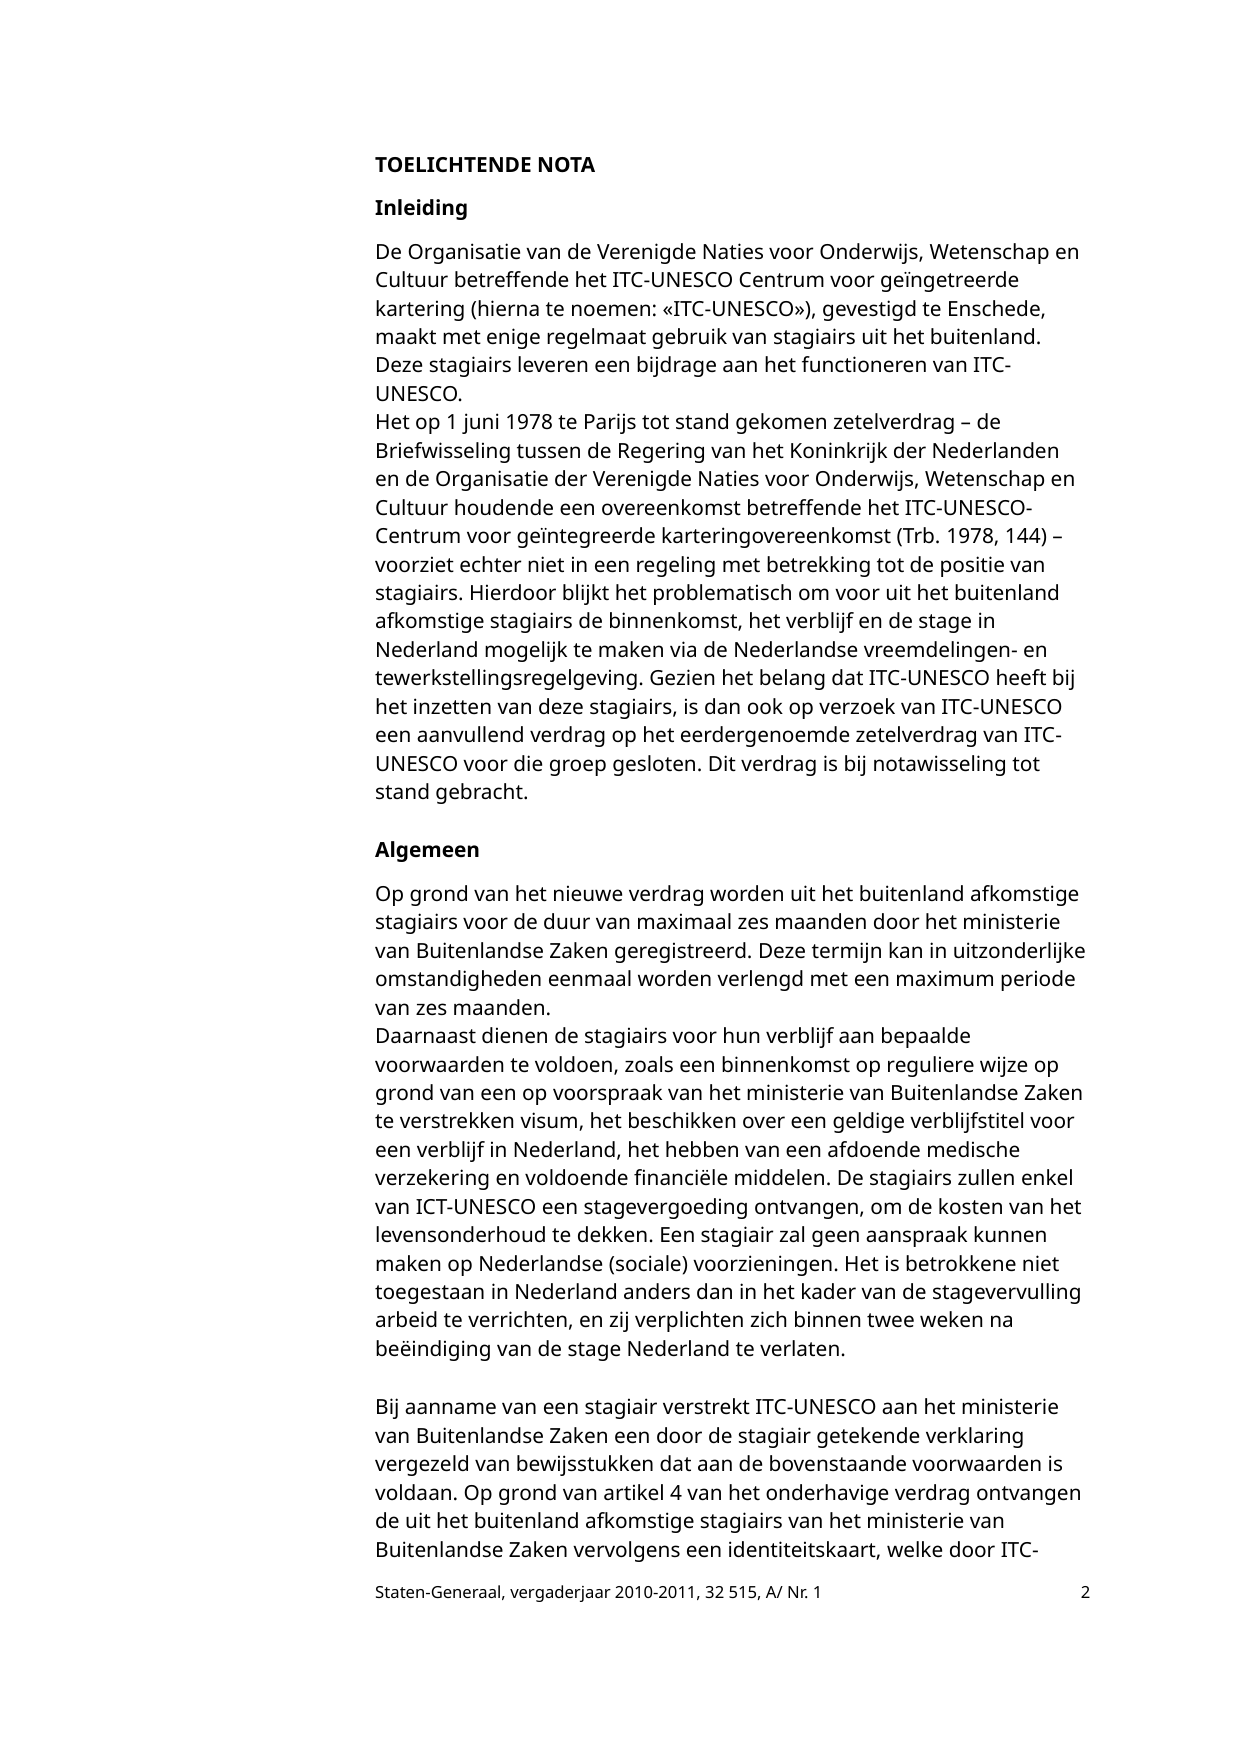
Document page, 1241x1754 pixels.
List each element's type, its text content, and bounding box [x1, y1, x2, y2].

text De Organisatie van de Verenigde Naties voor Onderwijs, Wetenschap en Cultuur betreffende het ITC-UNESCO Centrum voor geïngetreerde kartering (hierna te noemen: «ITC-UNESCO»), gevestigd te Enschede, maakt met enige regelmaat gebruik van stagiairs uit het buitenland. Deze stagiairs leveren een bijdrage aan het functioneren van ITC-UNESCO. [375, 237, 1090, 407]
text Op grond van het nieuwe verdrag worden uit het buitenland afkomstige stagiairs voor de duur van maximaal zes maanden door het ministerie van Buitenlandse Zaken geregistreerd. Deze termijn kan in uitzonderlijke omstandigheden eenmaal worden verlengd met een maximum periode van zes maanden. [375, 879, 1090, 1021]
text Daarnaast dienen de stagiairs voor hun verblijf aan bepaalde voorwaarden te voldoen, zoals een binnenkomst op reguliere wijze op grond van een op voorspraak van het ministerie van Buitenlandse Zaken te verstrekken visum, het beschikken over een geldige verblijfstitel voor een verblijf in Nederland, het hebben van een afdoende medische verzekering en voldoende financiële middelen. De stagiairs zullen enkel van ICT-UNESCO een stagevergoeding ontvangen, om de kosten van het levensonderhoud te dekken. Een stagiair zal geen aanspraak kunnen maken op Nederlandse (sociale) voorzieningen. Het is betrokkene niet toegestaan in Nederland anders dan in het kader van de stagevervulling arbeid te verrichten, en zij verplichten zich binnen twee weken na beëindiging van de stage Nederland te verlaten. [375, 1021, 1090, 1362]
text Algemeen [375, 836, 1090, 864]
text Bij aanname van een stagiair verstrekt ITC-UNESCO aan het ministerie van Buitenlandse Zaken een door de stagiair getekende verklaring vergezeld van bewijsstukken dat aan de bovenstaande voorwaarden is voldaan. Op grond van artikel 4 van het onderhavige verdrag ontvangen de uit het buitenland afkomstige stagiairs van het ministerie van Buitenlandse Zaken vervolgens een identiteitskaart, welke door ITC- [375, 1392, 1090, 1563]
text Het op 1 juni 1978 te Parijs tot stand gekomen zetelverdrag – de Briefwisseling tussen de Regering van het Koninkrijk der Nederlanden en de Organisatie der Verenigde Naties voor Onderwijs, Wetenschap en Cultuur houdende een overeenkomst betreffende het ITC-UNESCO-Centrum voor geïntegreerde karteringovereenkomst (Trb. 1978, 144) – voorziet echter niet in een regeling met betrekking tot de positie van stagiairs. Hierdoor blijkt het problematisch om voor uit het buitenland afkomstige stagiairs de binnenkomst, het verblijf en de stage in Nederland mogelijk te maken via de Nederlandse vreemdelingen- en tewerkstellingsregelgeving. Gezien het belang dat ITC-UNESCO heeft bij het inzetten van deze stagiairs, is dan ook op verzoek van ITC-UNESCO een aanvullend verdrag op het eerdergenoemde zetelverdrag van ITC-UNESCO voor die groep gesloten. Dit verdrag is bij notawisseling tot stand gebracht. [375, 407, 1090, 806]
text TOELICHTENDE NOTA [375, 150, 1090, 178]
text Inleiding [375, 193, 1090, 222]
